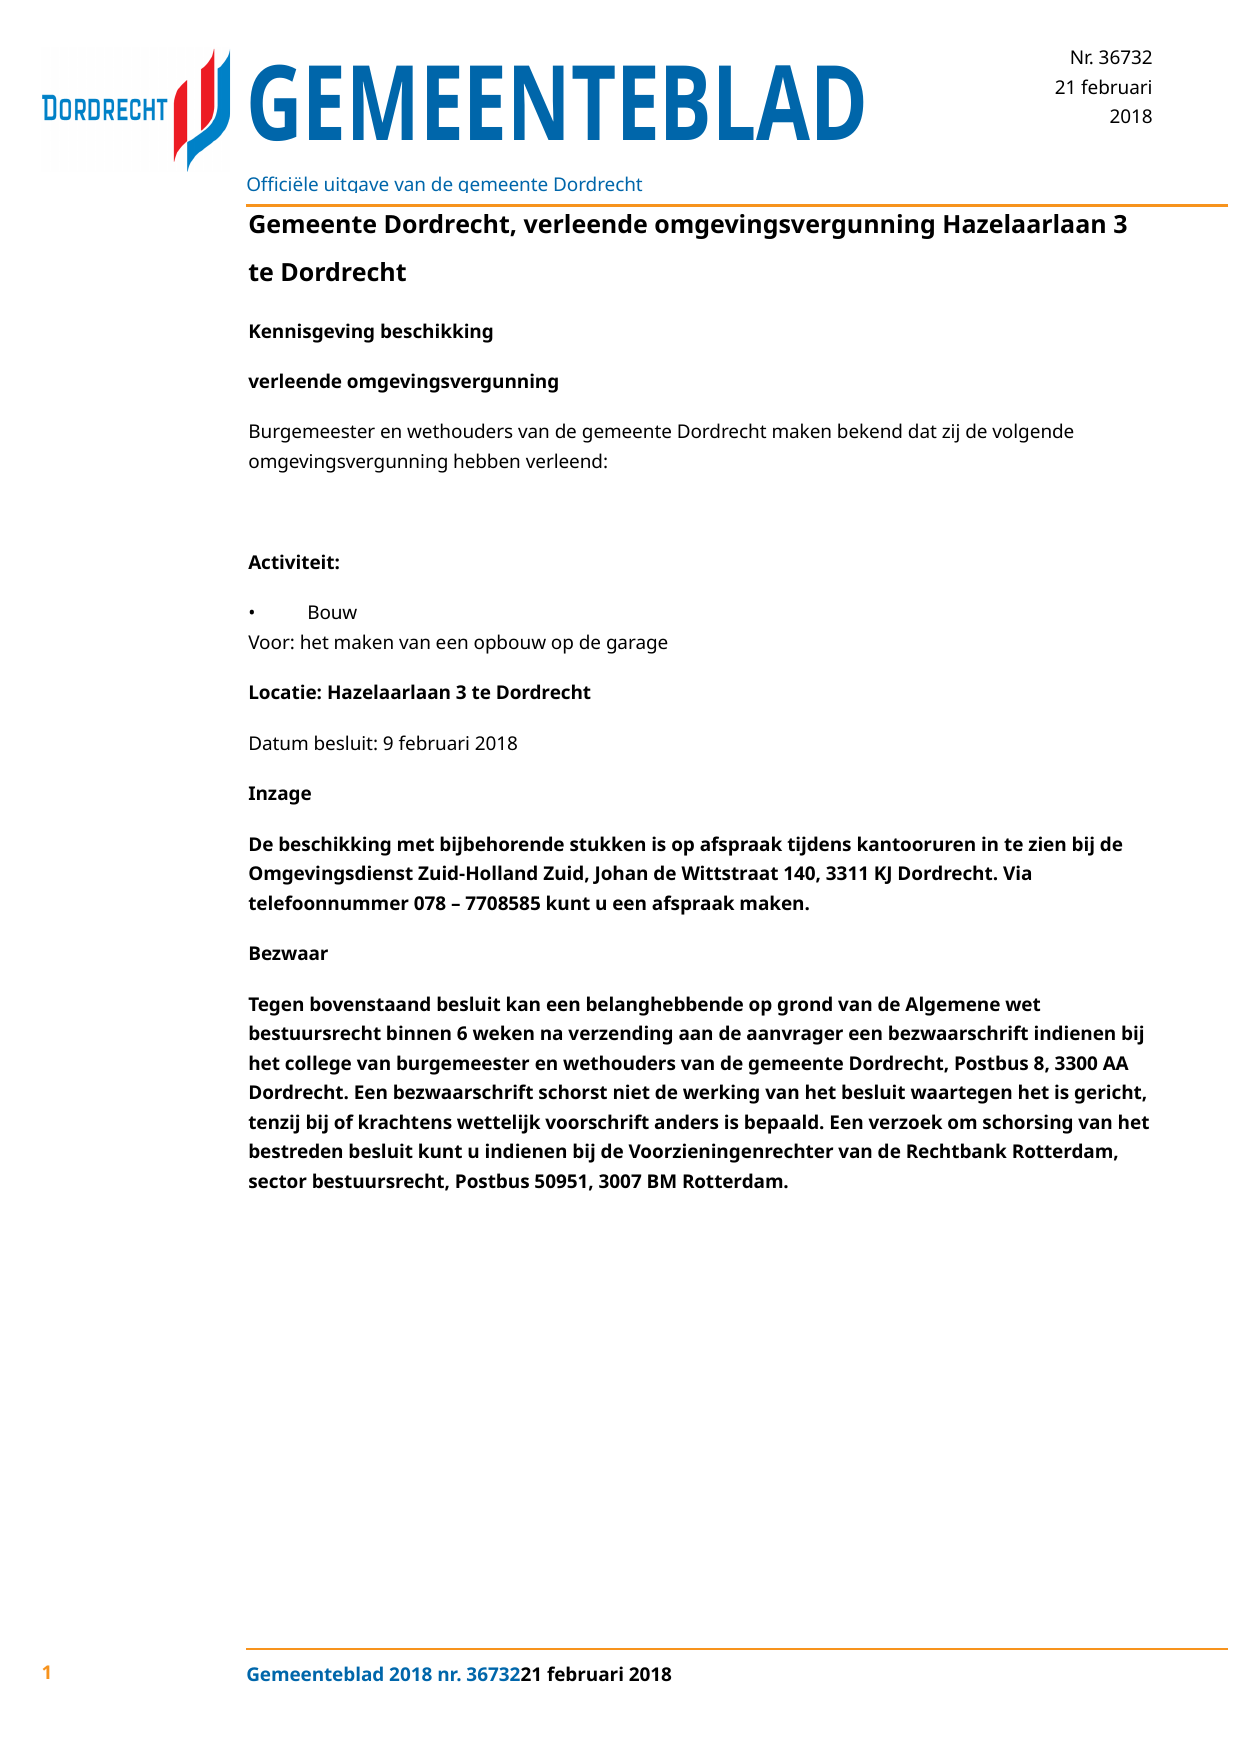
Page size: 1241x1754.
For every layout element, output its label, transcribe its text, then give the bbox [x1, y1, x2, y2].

text Inzage [248, 780, 1152, 806]
text Kennisgeving beschikking [248, 318, 1152, 344]
text Tegen bovenstaand besluit kan een belanghebbende op grond van de Algemene wet bestuursrecht binnen 6 weken na verzending aan de aanvrager een bezwaarschrift indienen bij het college van burgemeester en wethouders van de gemeente Dordrecht, Postbus 8, 3300 AA Dordrecht. Een bezwaarschrift schorst niet de werking van het besluit waartegen het is gericht, tenzij bij of krachtens wettelijk voorschrift anders is bepaald. Een verzoek om schorsing van het bestreden besluit kunt u indienen bij de Voorzieningenrechter van de Rechtbank Rotterdam, sector bestuursrecht, Postbus 50951, 3007 BM Rotterdam. [248, 991, 1152, 1194]
text Voor: het maken van een opbouw op de garage [248, 629, 1152, 655]
list Bouw [248, 599, 1152, 625]
text verleende omgevingsvergunning [248, 368, 1152, 394]
text De beschikking met bijbehorende stukken is op afspraak tijdens kantooruren in te zien bij de Omgevingsdienst Zuid-Holland Zuid, Johan de Wittstraat 140, 3311 KJ Dordrecht. Via telefoonnummer 078 – 7708585 kunt u een afspraak maken. [248, 831, 1152, 916]
text Gemeente Dordrecht, verleende omgevingsvergunning Hazelaarlaan 3 te Dordrecht [248, 207, 1152, 288]
text Activiteit: [248, 549, 1152, 575]
text Datum besluit: 9 februari 2018 [248, 730, 1152, 756]
text Locatie: Hazelaarlaan 3 te Dordrecht [248, 679, 1152, 705]
text Bezwaar [248, 940, 1152, 966]
text Burgemeester en wethouders van de gemeente Dordrecht maken bekend dat zij de volgende omgevingsvergunning hebben verleend: [248, 419, 1152, 474]
picture [41, 47, 231, 172]
